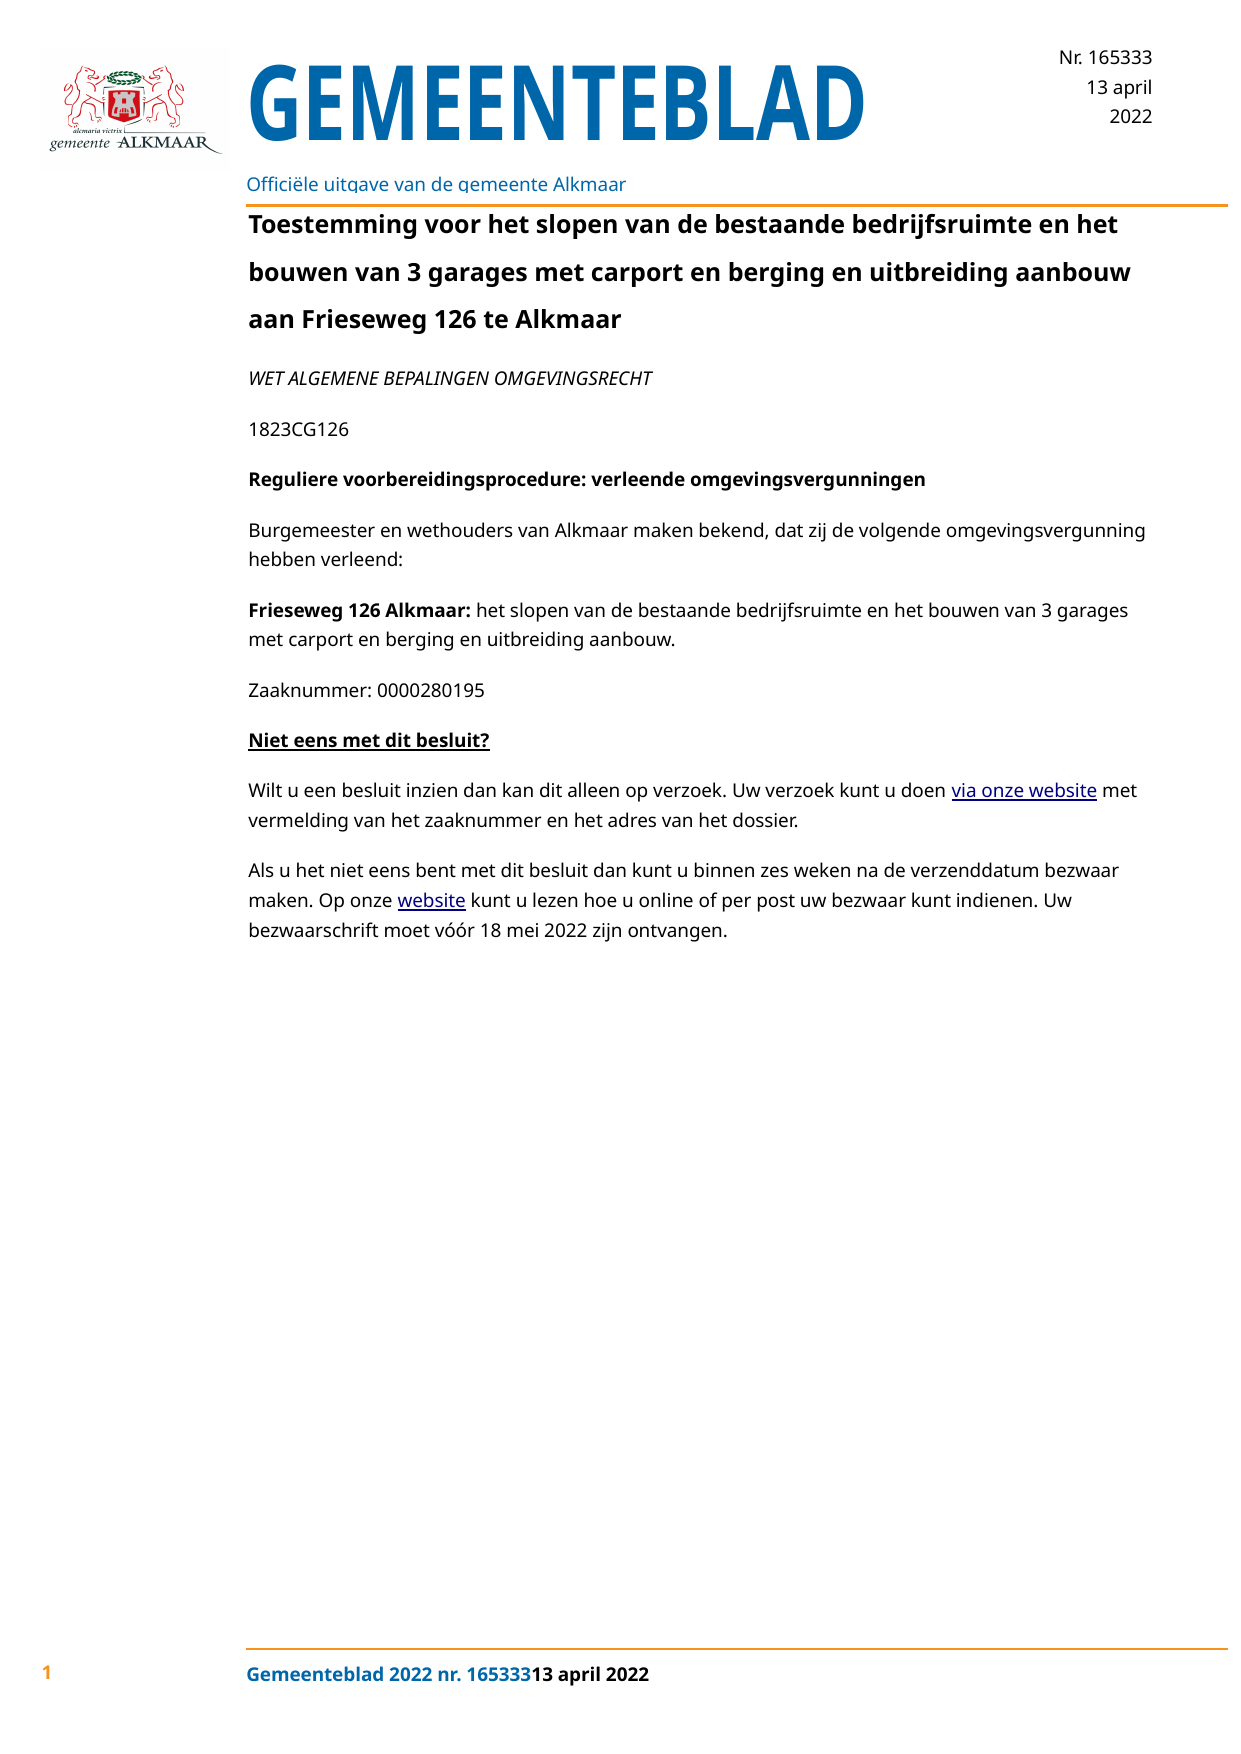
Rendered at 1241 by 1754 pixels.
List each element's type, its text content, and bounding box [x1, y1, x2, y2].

text Wilt u een besluit inzien dan kan dit alleen op verzoek. Uw verzoek kunt u doen via onze website met vermelding van het zaaknummer en het adres van het dossier. [248, 778, 1152, 833]
text Reguliere voorbereidingsprocedure: verleende omgevingsvergunningen [248, 466, 1152, 492]
text 1823CG126 [248, 416, 1152, 442]
picture [41, 47, 231, 172]
text Burgemeester en wethouders van Alkmaar maken bekend, dat zij de volgende omgevingsvergunning hebben verleend: [248, 517, 1152, 572]
text Frieseweg 126 Alkmaar: het slopen van de bestaande bedrijfsruimte en het bouwen van 3 garages met carport en berging en uitbreiding aanbouw. [248, 597, 1152, 652]
text Niet eens met dit besluit? [248, 727, 1152, 753]
text WET ALGEMENE BEPALINGEN OMGEVINGSRECHT [248, 366, 1152, 391]
text Zaaknummer: 0000280195 [248, 677, 1152, 702]
text Toestemming voor het slopen van de bestaande bedrijfsruimte en het bouwen van 3 garages met carport en berging en uitbreiding aanbouw aan Frieseweg 126 te Alkmaar [248, 207, 1152, 336]
text Als u het niet eens bent met dit besluit dan kunt u binnen zes weken na de verzenddatum bezwaar maken. Op onze website kunt u lezen hoe u online of per post uw bezwaar kunt indienen. Uw bezwaarschrift moet vóór 18 mei 2022 zijn ontvangen. [248, 858, 1152, 942]
